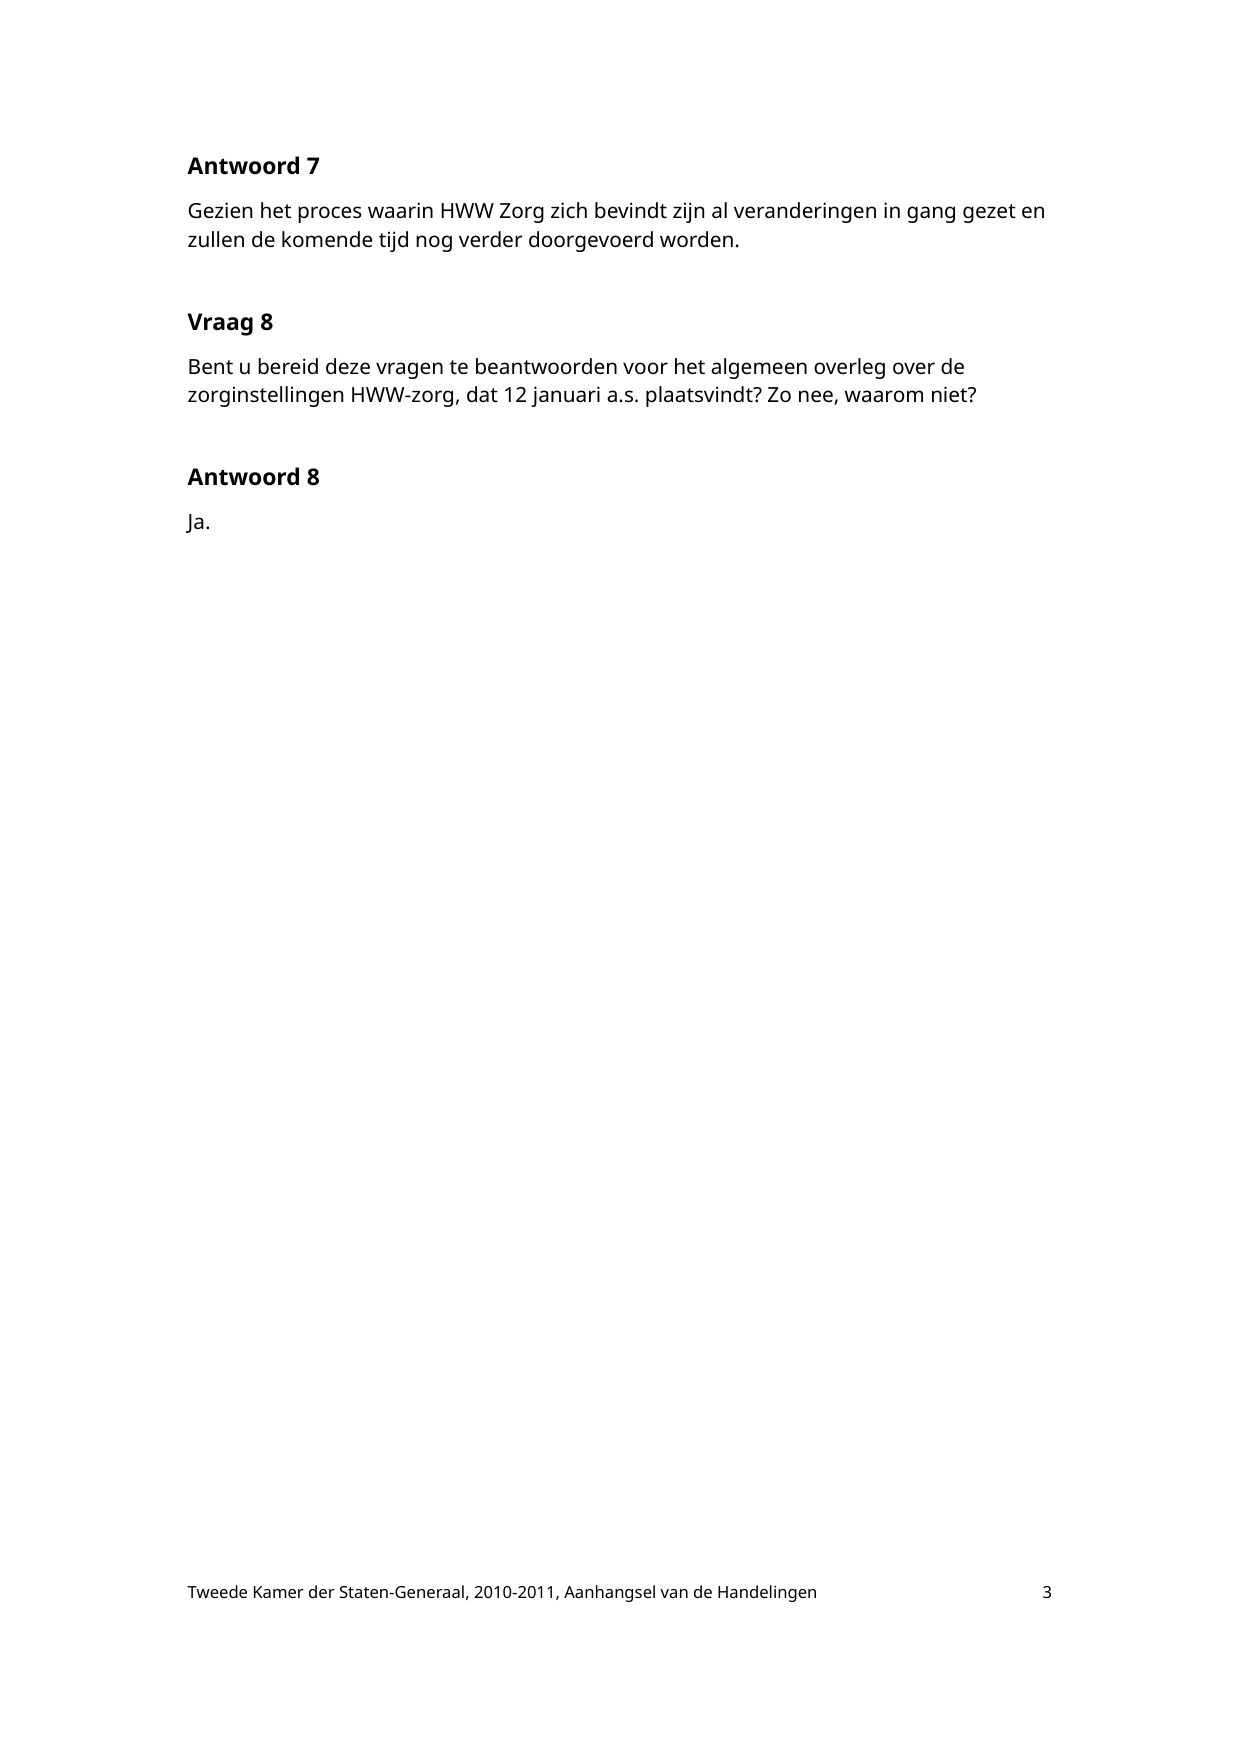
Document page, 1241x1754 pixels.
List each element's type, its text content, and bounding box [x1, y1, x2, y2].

subtitle Antwoord 8 [187, 461, 1053, 492]
text Gezien het proces waarin HWW Zorg zich bevindt zijn al veranderingen in gang gezet en zullen de komende tijd nog verder doorgevoerd worden. [187, 196, 1053, 253]
text Bent u bereid deze vragen te beantwoorden voor het algemeen overleg over de zorginstellingen HWW-zorg, dat 12 januari a.s. plaatsvindt? Zo nee, waarom niet? [187, 352, 1053, 409]
subtitle Vraag 8 [187, 306, 1053, 337]
subtitle Antwoord 7 [187, 150, 1053, 181]
text Ja. [187, 507, 1053, 536]
